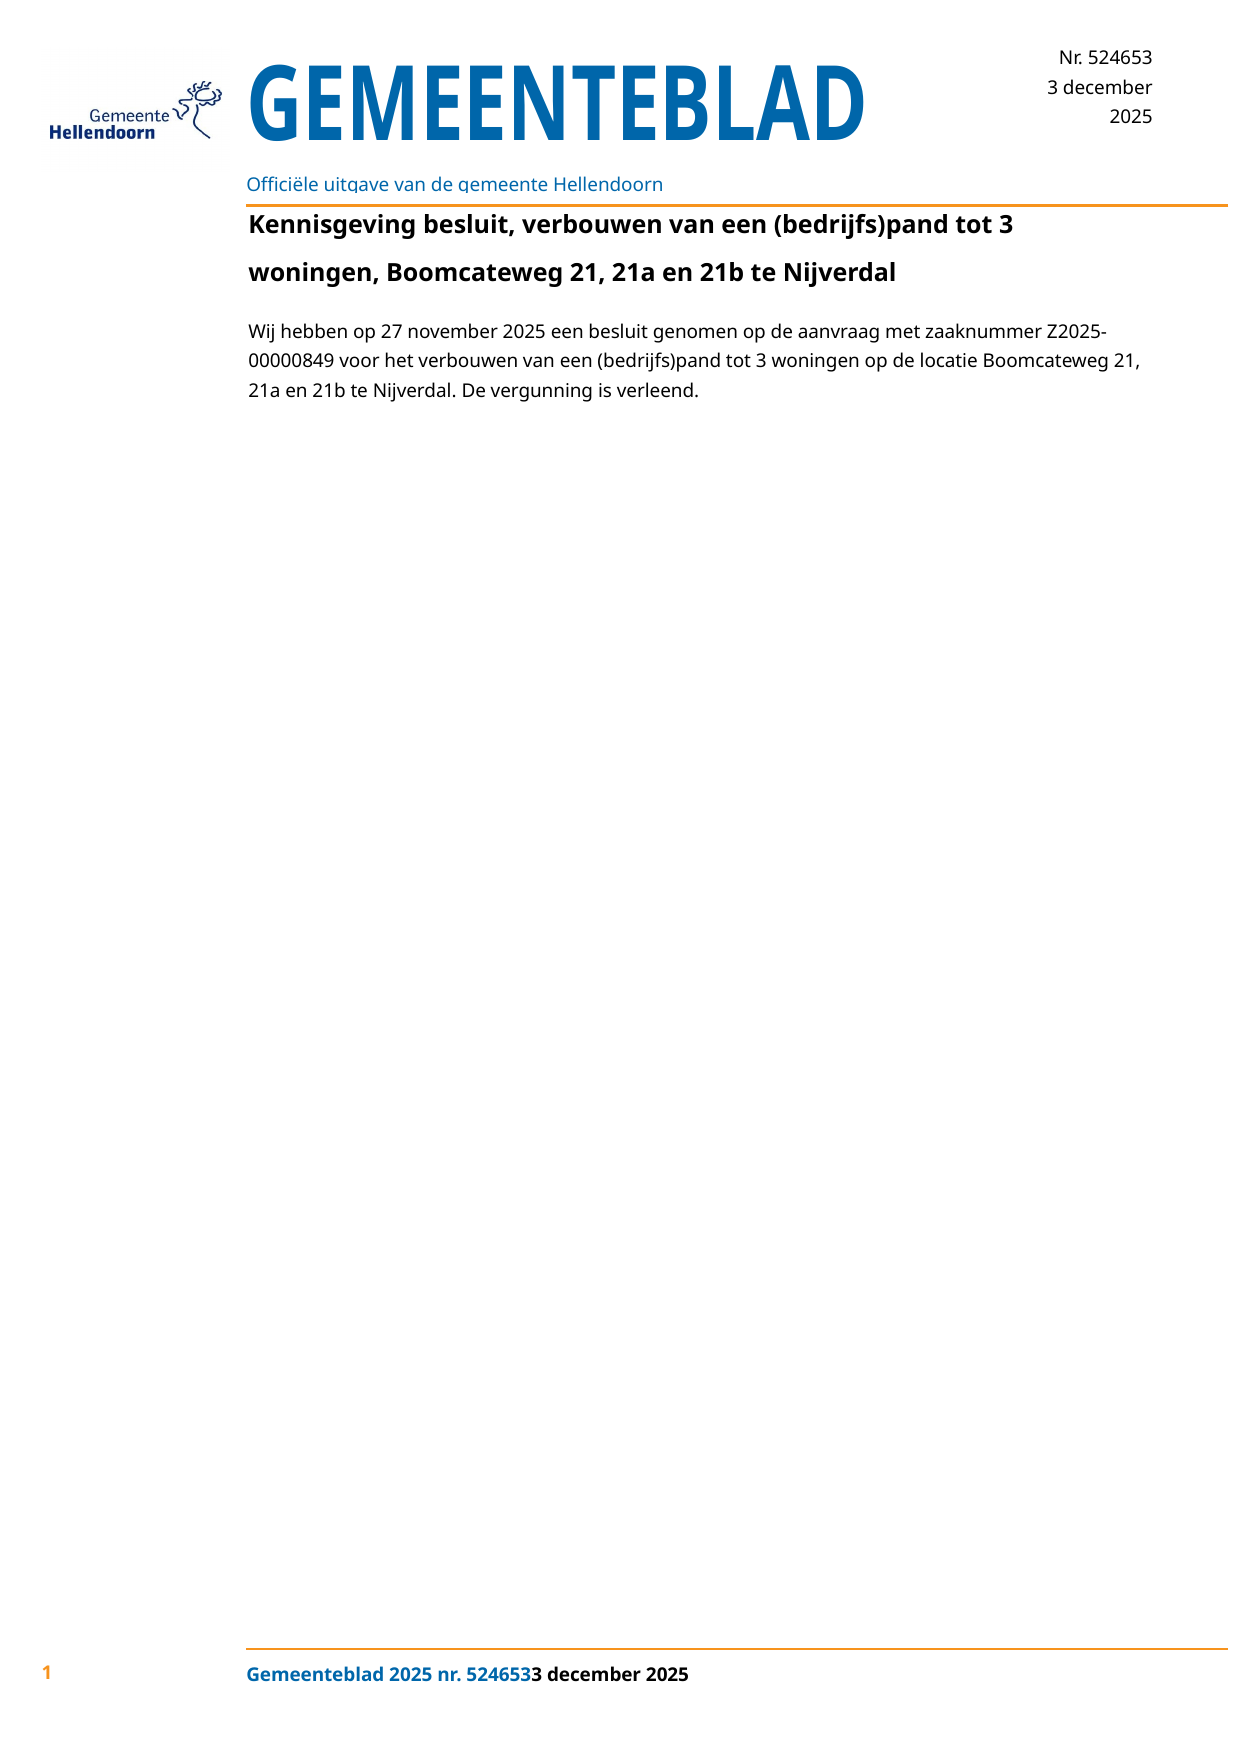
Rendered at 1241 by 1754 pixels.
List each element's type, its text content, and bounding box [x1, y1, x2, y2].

text Kennisgeving besluit, verbouwen van een (bedrijfs)pand tot 3 woningen, Boomcateweg 21, 21a en 21b te Nijverdal [248, 207, 1152, 288]
picture [41, 47, 231, 172]
text Wij hebben op 27 november 2025 een besluit genomen op de aanvraag met zaaknummer Z2025-00000849 voor het verbouwen van een (bedrijfs)pand tot 3 woningen op de locatie Boomcateweg 21, 21a en 21b te Nijverdal. De vergunning is verleend. [248, 318, 1152, 403]
